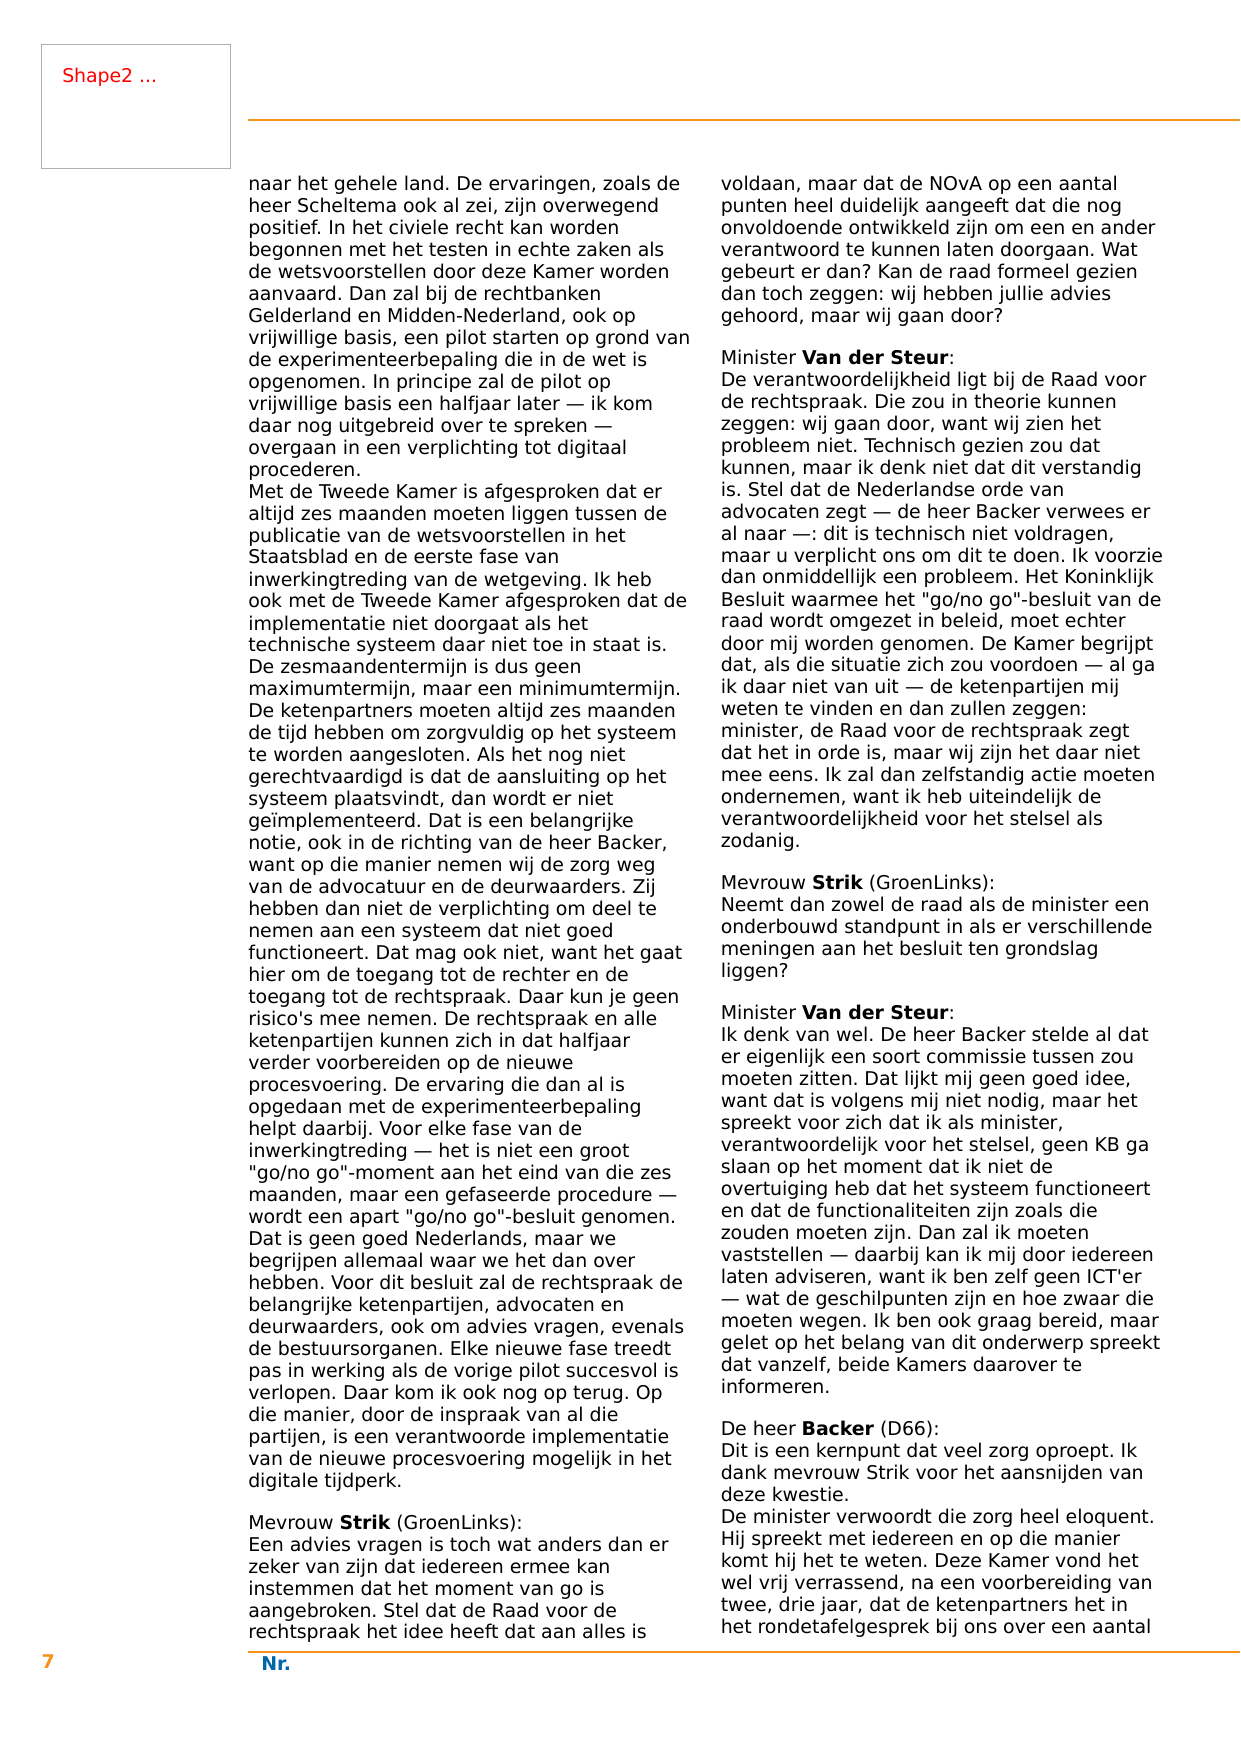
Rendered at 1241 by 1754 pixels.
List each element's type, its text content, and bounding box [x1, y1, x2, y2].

text Minister Van der Steur: [721, 1002, 1163, 1024]
text Dit is een kernpunt dat veel zorg oproept. Ik dank mevrouw Strik voor het aansnijden van deze kwestie. [721, 1440, 1163, 1506]
text naar het gehele land. De ervaringen, zoals de heer Scheltema ook al zei, zijn overwegend positief. In het civiele recht kan worden begonnen met het testen in echte zaken als de wetsvoorstellen door deze Kamer worden aanvaard. Dan zal bij de rechtbanken Gelderland en Midden-Nederland, ook op vrijwillige basis, een pilot starten op grond van de experimenteerbepaling die in de wet is opgenomen. In principe zal de pilot op vrijwillige basis een halfjaar later — ik kom daar nog uitgebreid over te spreken — overgaan in een verplichting tot digitaal procederen. [248, 173, 691, 481]
text De minister verwoordt die zorg heel eloquent. Hij spreekt met iedereen en op die manier komt hij het te weten. Deze Kamer vond het wel vrij verrassend, na een voorbereiding van twee, drie jaar, dat de ketenpartners het in het rondetafelgesprek bij ons over een aantal [721, 1506, 1163, 1637]
text Een advies vragen is toch wat anders dan er zeker van zijn dat iedereen ermee kan instemmen dat het moment van go is aangebroken. Stel dat de Raad voor de rechtspraak het idee heeft dat aan alles is [248, 1533, 691, 1643]
text Ik denk van wel. De heer Backer stelde al dat er eigenlijk een soort commissie tussen zou moeten zitten. Dat lijkt mij geen goed idee, want dat is volgens mij niet nodig, maar het spreekt voor zich dat ik als minister, verantwoordelijk voor het stelsel, geen KB ga slaan op het moment dat ik niet de overtuiging heb dat het systeem functioneert en dat de functionaliteiten zijn zoals die zouden moeten zijn. Dan zal ik moeten vaststellen — daarbij kan ik mij door iedereen laten adviseren, want ik ben zelf geen ICT'er — wat de geschilpunten zijn en hoe zwaar die moeten wegen. Ik ben ook graag bereid, maar gelet op het belang van dit onderwerp spreekt dat vanzelf, beide Kamers daarover te informeren. [721, 1024, 1163, 1398]
text Neemt dan zowel de raad als de minister een onderbouwd standpunt in als er verschillende meningen aan het besluit ten grondslag liggen? [721, 894, 1163, 982]
text Mevrouw Strik (GroenLinks): [248, 1512, 691, 1533]
text De heer Backer (D66): [721, 1418, 1163, 1440]
text De verantwoordelijkheid ligt bij de Raad voor de rechtspraak. Die zou in theorie kunnen zeggen: wij gaan door, want wij zien het probleem niet. Technisch gezien zou dat kunnen, maar ik denk niet dat dit verstandig is. Stel dat de Nederlandse orde van advocaten zegt — de heer Backer verwees er al naar —: dit is technisch niet voldragen, maar u verplicht ons om dit te doen. Ik voorzie dan onmiddellijk een probleem. Het Koninklijk Besluit waarmee het "go/no go"-besluit van de raad wordt omgezet in beleid, moet echter door mij worden genomen. De Kamer begrijpt dat, als die situatie zich zou voordoen — al ga ik daar niet van uit — de ketenpartijen mij weten te vinden en dan zullen zeggen: minister, de Raad voor de rechtspraak zegt dat het in orde is, maar wij zijn het daar niet mee eens. Ik zal dan zelfstandig actie moeten ondernemen, want ik heb uiteindelijk de verantwoordelijkheid voor het stelsel als zodanig. [721, 369, 1163, 852]
text Mevrouw Strik (GroenLinks): [721, 872, 1163, 894]
text Met de Tweede Kamer is afgesproken dat er altijd zes maanden moeten liggen tussen de publicatie van de wetsvoorstellen in het Staatsblad en de eerste fase van inwerkingtreding van de wetgeving. Ik heb ook met de Tweede Kamer afgesproken dat de implementatie niet doorgaat als het technische systeem daar niet toe in staat is. De zesmaandentermijn is dus geen maximumtermijn, maar een minimumtermijn. De ketenpartners moeten altijd zes maanden de tijd hebben om zorgvuldig op het systeem te worden aangesloten. Als het nog niet gerechtvaardigd is dat de aansluiting op het systeem plaatsvindt, dan wordt er niet geïmplementeerd. Dat is een belangrijke notie, ook in de richting van de heer Backer, want op die manier nemen wij de zorg weg van de advocatuur en de deurwaarders. Zij hebben dan niet de verplichting om deel te nemen aan een systeem dat niet goed functioneert. Dat mag ook niet, want het gaat hier om de toegang tot de rechter en de toegang tot de rechtspraak. Daar kun je geen risico's mee nemen. De rechtspraak en alle ketenpartijen kunnen zich in dat halfjaar verder voorbereiden op de nieuwe procesvoering. De ervaring die dan al is opgedaan met de experimenteerbepaling helpt daarbij. Voor elke fase van de inwerkingtreding — het is niet een groot "go/no go"-moment aan het eind van die zes maanden, maar een gefaseerde procedure — wordt een apart "go/no go"-besluit genomen. Dat is geen goed Nederlands, maar we begrijpen allemaal waar we het dan over hebben. Voor dit besluit zal de rechtspraak de belangrijke ketenpartijen, advocaten en deurwaarders, ook om advies vragen, evenals de bestuursorganen. Elke nieuwe fase treedt pas in werking als de vorige pilot succesvol is verlopen. Daar kom ik ook nog op terug. Op die manier, door de inspraak van al die partijen, is een verantwoorde implementatie van de nieuwe procesvoering mogelijk in het digitale tijdperk. [248, 481, 691, 1492]
text voldaan, maar dat de NOvA op een aantal punten heel duidelijk aangeeft dat die nog onvoldoende ontwikkeld zijn om een en ander verantwoord te kunnen laten doorgaan. Wat gebeurt er dan? Kan de raad formeel gezien dan toch zeggen: wij hebben jullie advies gehoord, maar wij gaan door? [721, 173, 1163, 327]
text Minister Van der Steur: [721, 347, 1163, 369]
